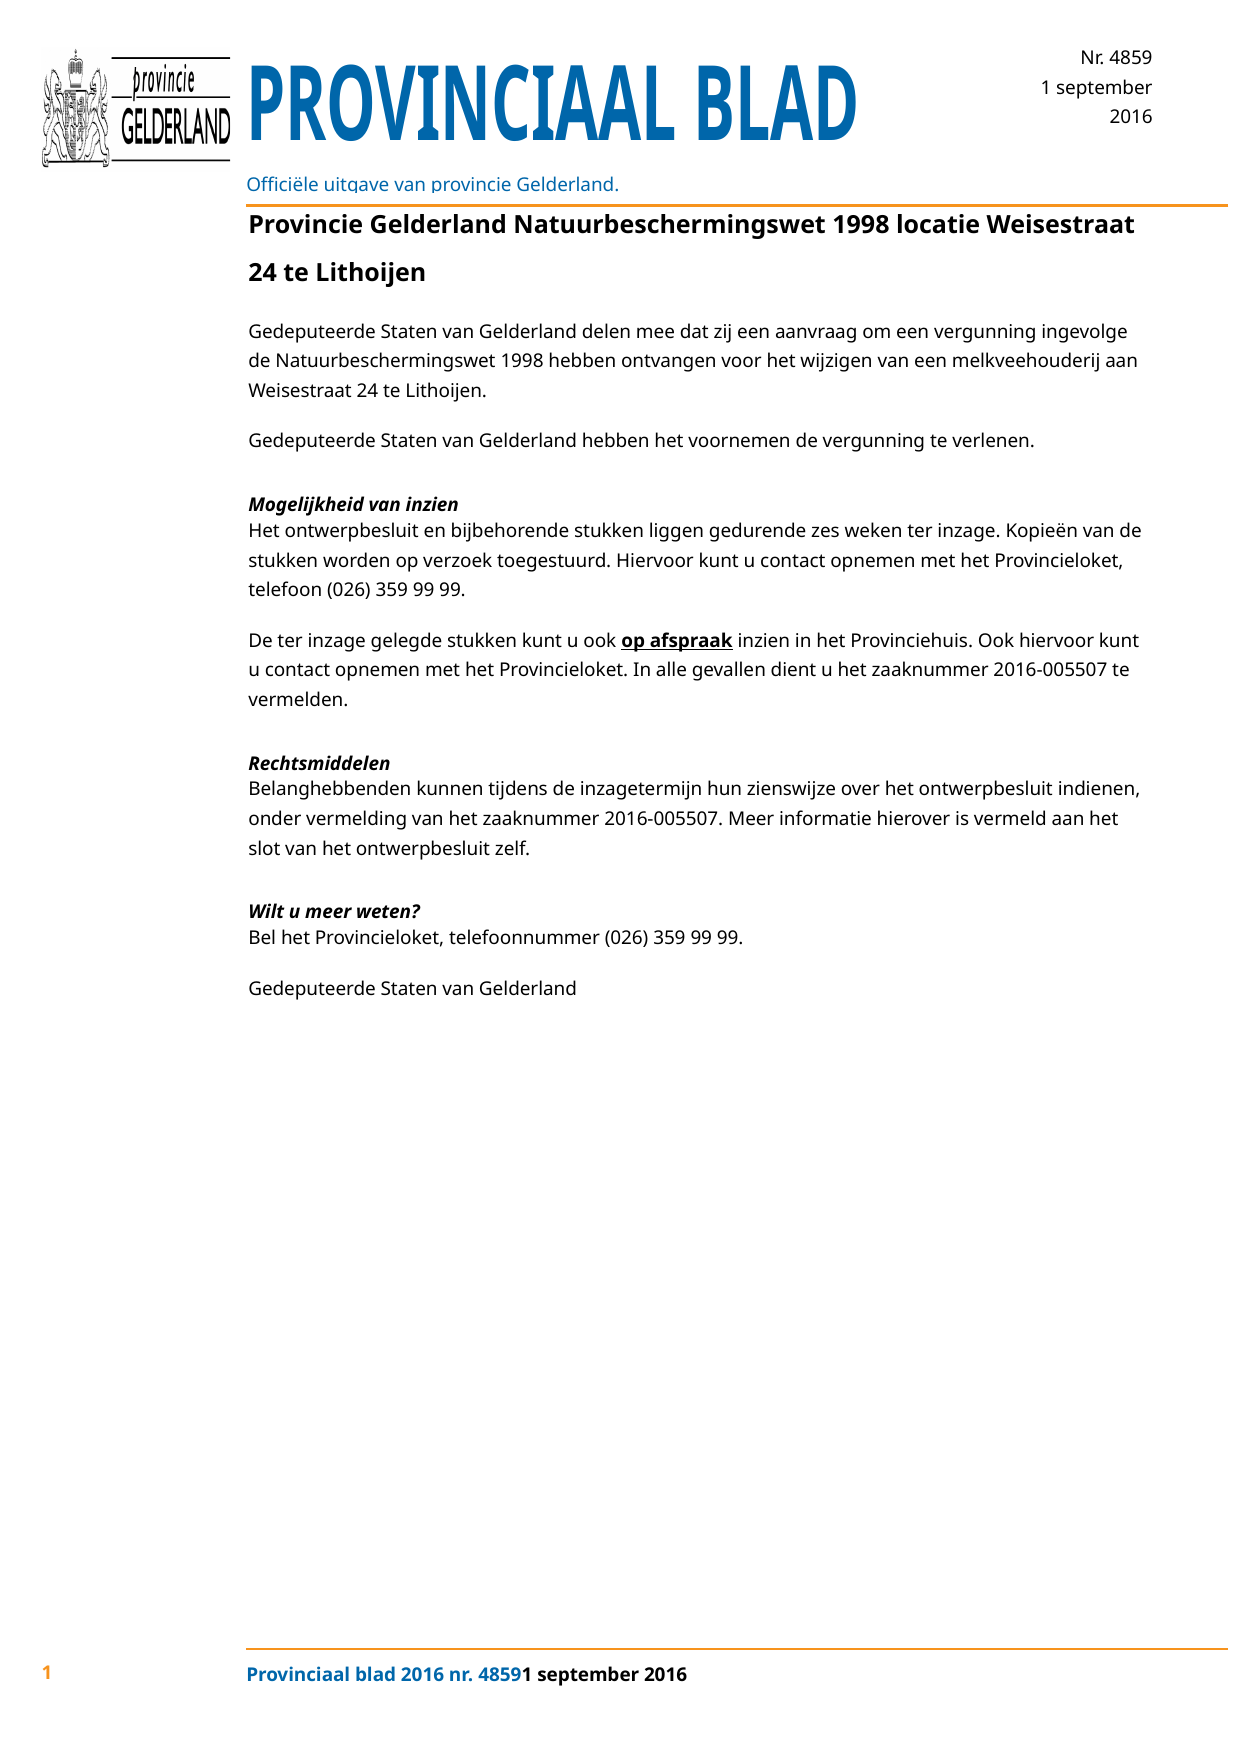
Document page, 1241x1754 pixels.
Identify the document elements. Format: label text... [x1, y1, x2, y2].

text Het ontwerpbesluit en bijbehorende stukken liggen gedurende zes weken ter inzage. Kopieën van de stukken worden op verzoek toegestuurd. Hiervoor kunt u contact opnemen met het Provincieloket, telefoon (026) 359 99 99. [248, 517, 1152, 602]
text Gedeputeerde Staten van Gelderland hebben het voornemen de vergunning te verlenen. [248, 427, 1152, 453]
text Belanghebbenden kunnen tijdens de inzagetermijn hun zienswijze over het ontwerpbesluit indienen, onder vermelding van het zaaknummer 2016-005507. Meer informatie hierover is vermeld aan het slot van het ontwerpbesluit zelf. [248, 776, 1152, 861]
text De ter inzage gelegde stukken kunt u ook op afspraak inzien in het Provinciehuis. Ook hiervoor kunt u contact opnemen met het Provincieloket. In alle gevallen dient u het zaaknummer 2016-005507 te vermelden. [248, 627, 1152, 712]
text Gedeputeerde Staten van Gelderland delen mee dat zij een aanvraag om een vergunning ingevolge de Natuurbeschermingswet 1998 hebben ontvangen voor het wijzigen van een melkveehouderij aan Weisestraat 24 te Lithoijen. [248, 318, 1152, 403]
text Wilt u meer weten? [248, 899, 1152, 924]
text Rechtsmiddelen [248, 750, 1152, 776]
text Mogelijkheid van inzien [248, 491, 1152, 517]
text Gedeputeerde Staten van Gelderland [248, 975, 1152, 1001]
text Bel het Provincieloket, telefoonnummer (026) 359 99 99. [248, 924, 1152, 950]
text Provincie Gelderland Natuurbeschermingswet 1998 locatie Weisestraat 24 te Lithoijen [248, 207, 1152, 288]
picture [41, 47, 231, 172]
